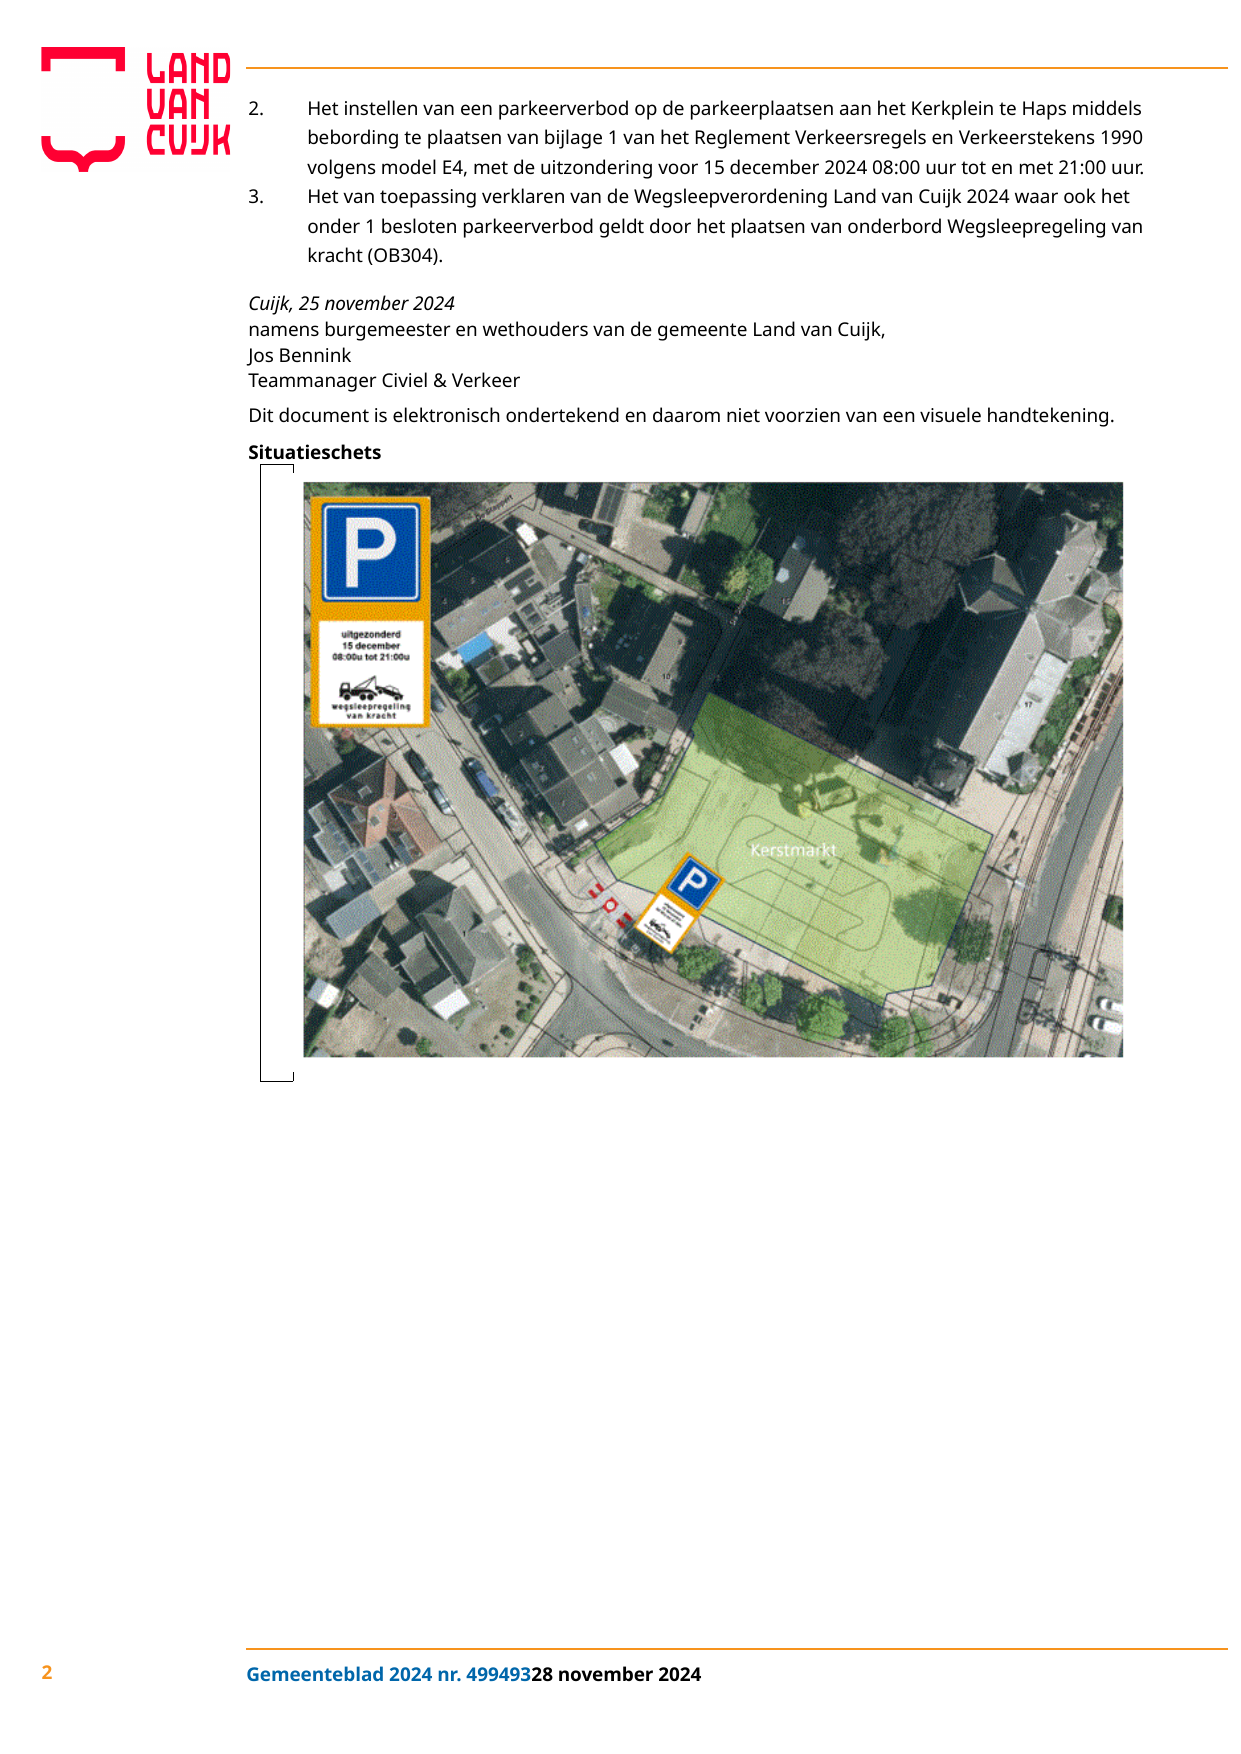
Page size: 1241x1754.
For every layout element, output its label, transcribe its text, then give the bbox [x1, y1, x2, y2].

text Jos Bennink [248, 342, 1152, 368]
picture [268, 473, 1155, 1072]
text Cuijk, 25 november 2024 [248, 291, 1152, 316]
text namens burgemeester en wethouders van de gemeente Land van Cuijk, [248, 316, 1152, 342]
list Het instellen van een parkeerverbod op de parkeerplaatsen aan het Kerkplein te Haps middels bebording te plaatsen van bijlage 1 van het Reglement Verkeersregels en Verkeerstekens 1990 volgens model E4, met de uitzondering voor 15 december 2024 08:00 uur tot en met 21:00 uur. [248, 95, 1152, 180]
text Teammanager Civiel & Verkeer [248, 368, 1152, 393]
list Het van toepassing verklaren van de Wegsleepverordening Land van Cuijk 2024 waar ook het onder 1 besloten parkeerverbod geldt door het plaatsen van onderbord Wegsleepregeling van kracht (OB304). [248, 183, 1152, 268]
text Situatieschets [248, 444, 1152, 463]
picture [41, 47, 231, 172]
text Dit document is elektronisch ondertekend en daarom niet voorzien van een visuele handtekening. [248, 407, 1152, 426]
